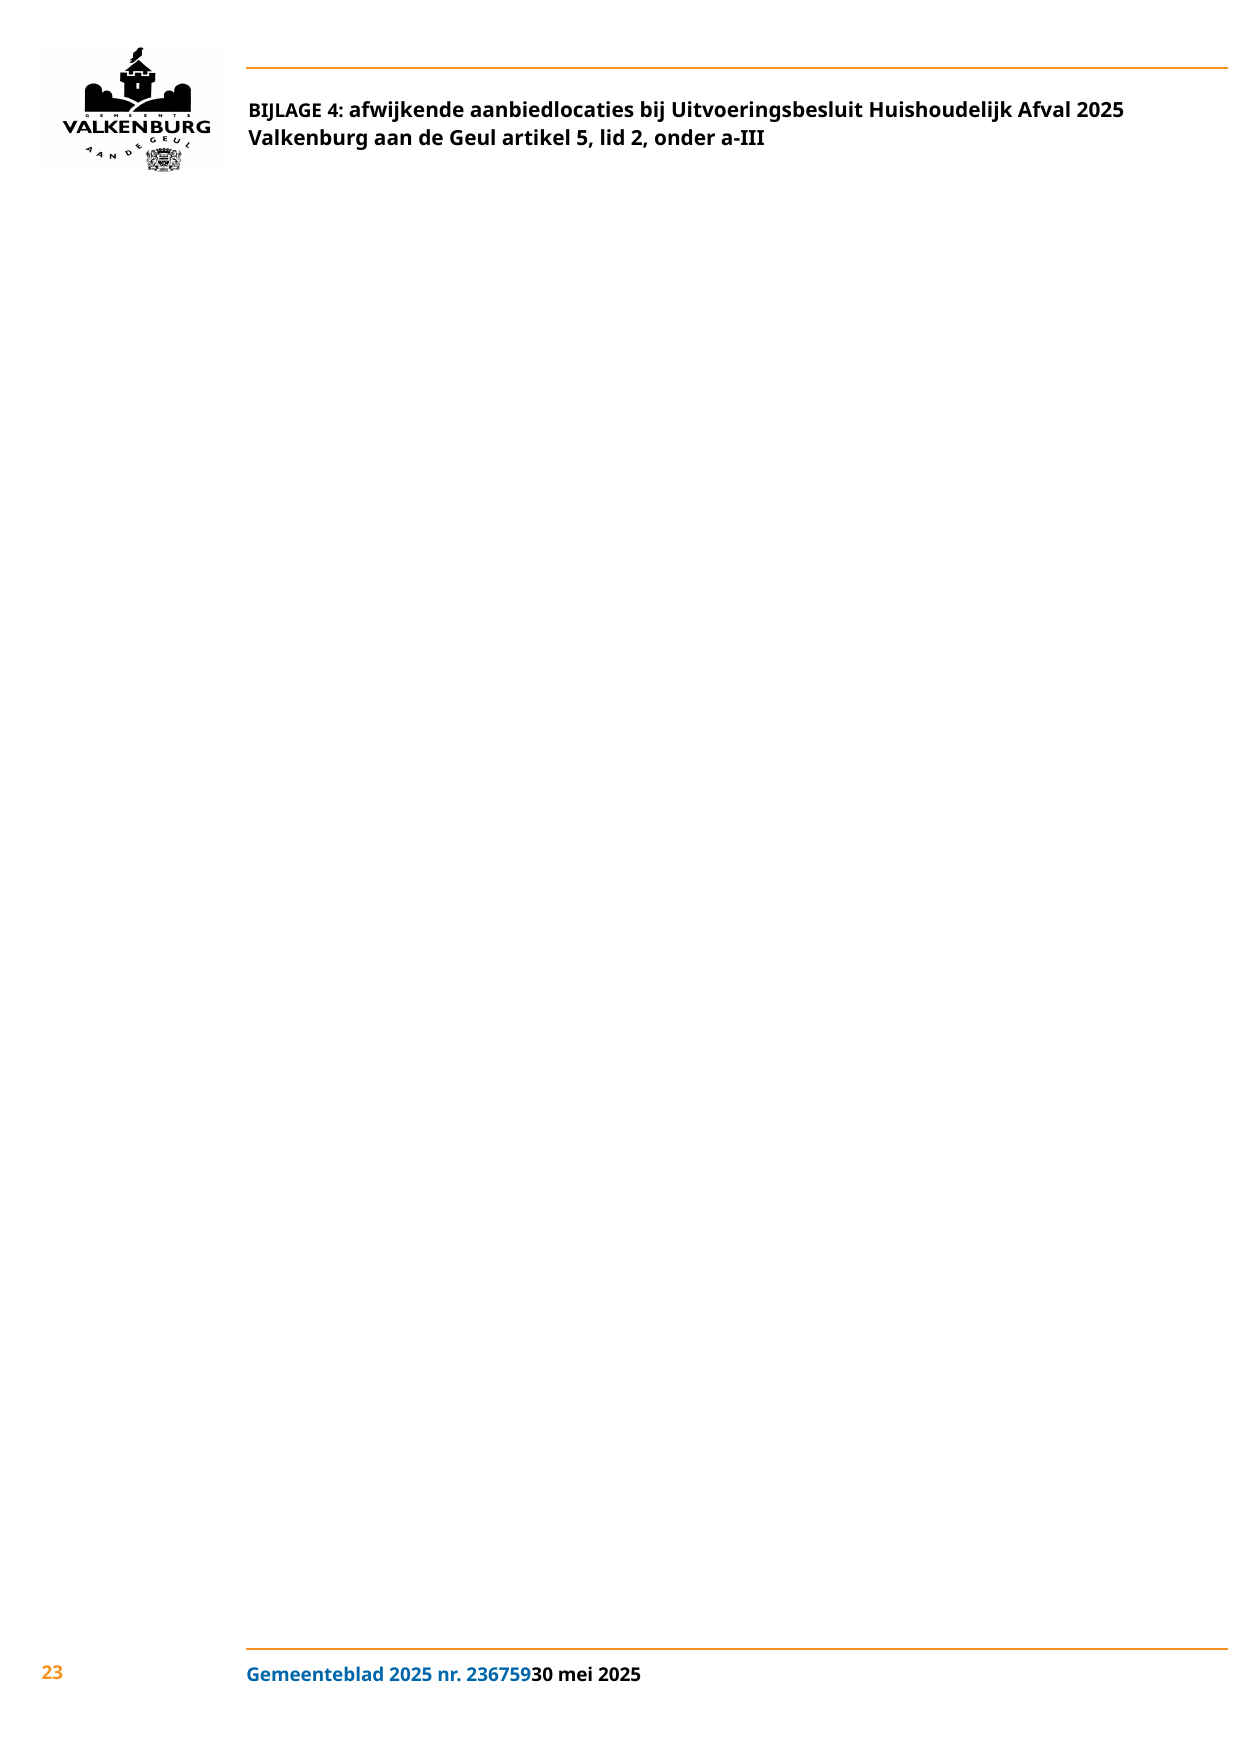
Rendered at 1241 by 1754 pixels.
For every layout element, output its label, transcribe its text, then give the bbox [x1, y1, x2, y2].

text BIJLAGE 4: afwijkende aanbiedlocaties bij Uitvoeringsbesluit Huishoudelijk Afval 2025 Valkenburg aan de Geul artikel 5, lid 2, onder a-III [248, 95, 1152, 152]
picture [41, 47, 231, 172]
